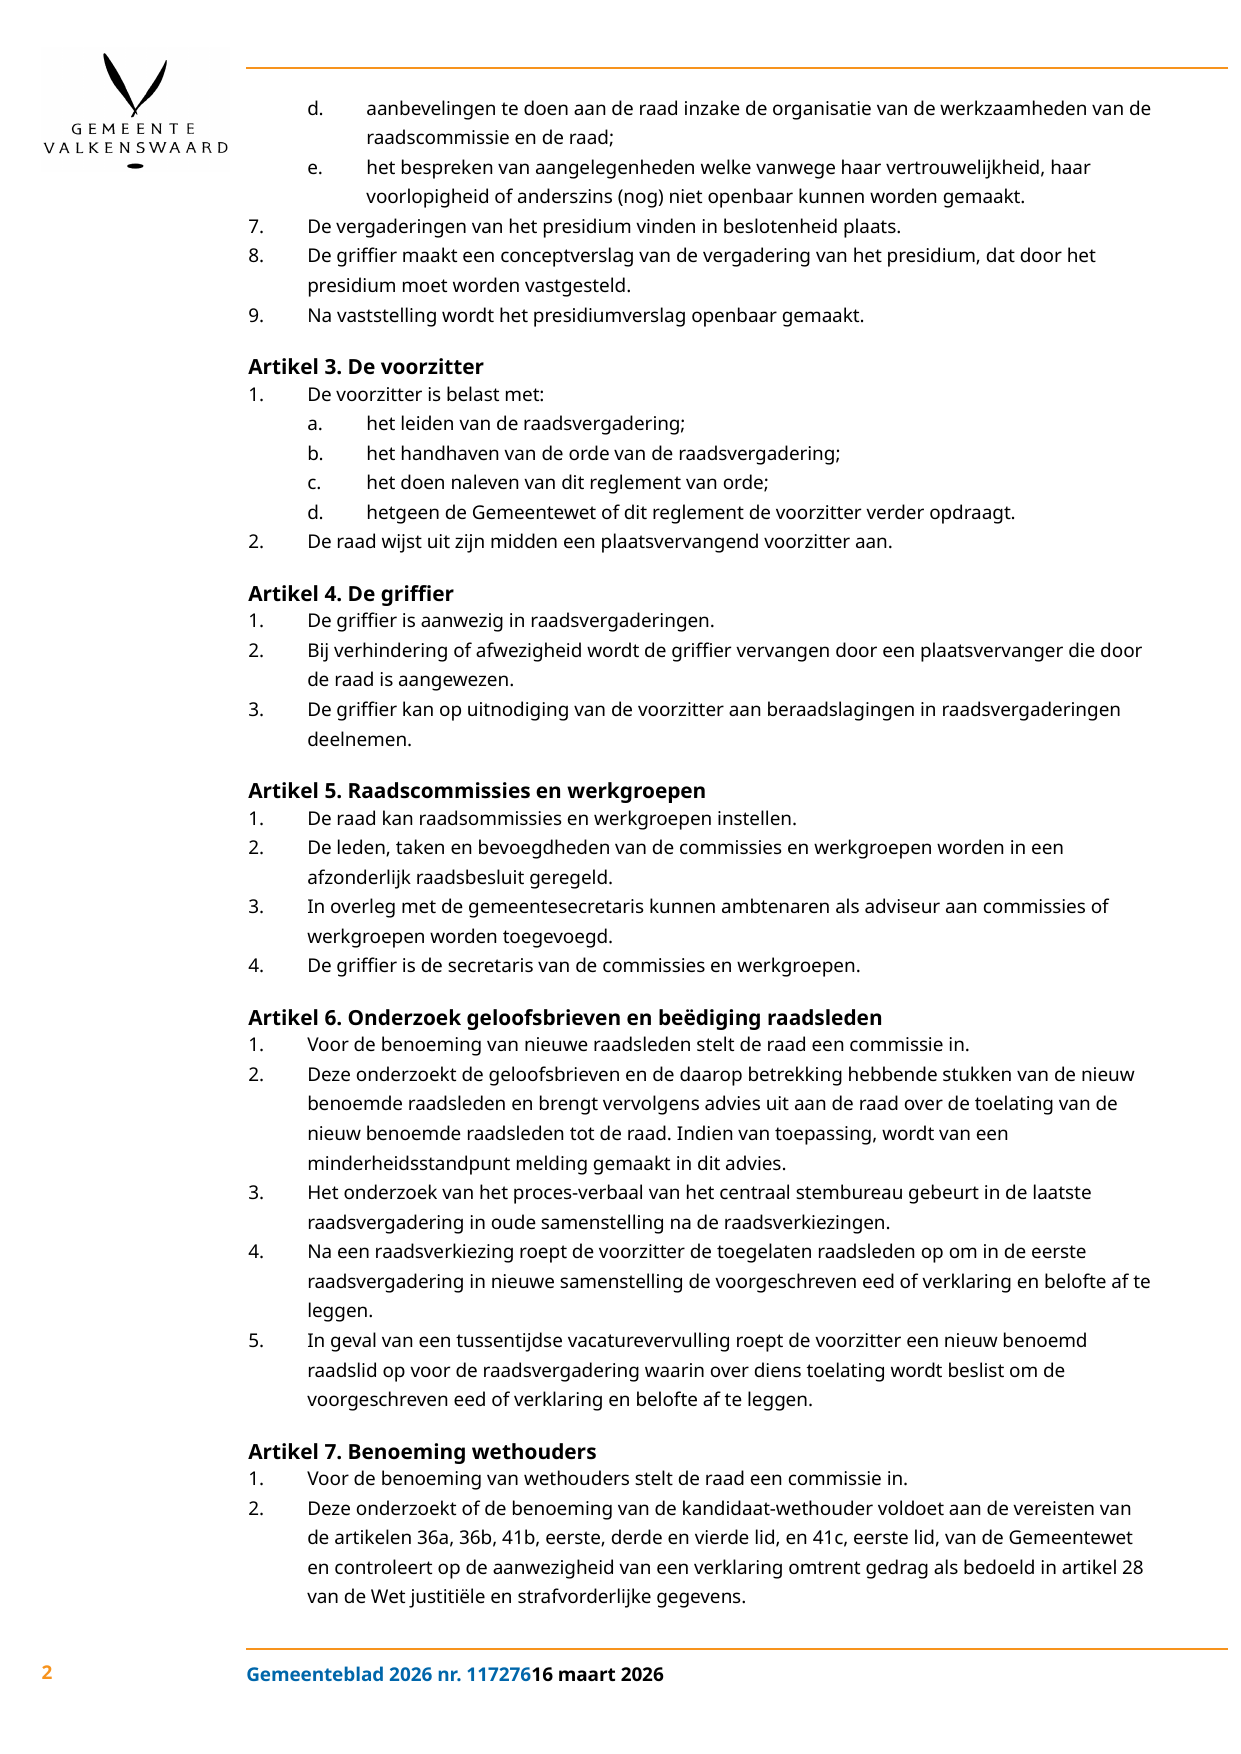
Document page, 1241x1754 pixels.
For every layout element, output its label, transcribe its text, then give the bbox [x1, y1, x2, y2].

list De raad wijst uit zijn midden een plaatsvervangend voorzitter aan. [248, 529, 1152, 554]
list Voor de benoeming van wethouders stelt de raad een commissie in. [248, 1465, 1152, 1491]
picture [41, 47, 231, 172]
list De griffier is aanwezig in raadsvergaderingen. [248, 607, 1152, 633]
list De raad kan raadsommissies en werkgroepen instellen. [248, 805, 1152, 830]
list De griffier is de secretaris van de commissies en werkgroepen. [248, 953, 1152, 978]
list Bij verhindering of afwezigheid wordt de griffier vervangen door een plaatsvervanger die door de raad is aangewezen. [248, 637, 1152, 692]
list aanbevelingen te doen aan de raad inzake de organisatie van de werkzaamheden van de raadscommissie en de raad; [307, 95, 1152, 150]
list De griffier kan op uitnodiging van de voorzitter aan beraadslagingen in raadsvergaderingen deelnemen. [248, 696, 1152, 752]
text Artikel 3. De voorzitter [248, 352, 1152, 381]
list In overleg met de gemeentesecretaris kunnen ambtenaren als adviseur aan commissies of werkgroepen worden toegevoegd. [248, 893, 1152, 949]
list hetgeen de Gemeentewet of dit reglement de voorzitter verder opdraagt. [307, 499, 1152, 525]
list De vergaderingen van het presidium vinden in beslotenheid plaats. [248, 213, 1152, 239]
list het doen naleven van dit reglement van orde; [307, 469, 1152, 495]
list Het onderzoek van het proces-verbaal van het centraal stembureau gebeurt in de laatste raadsvergadering in oude samenstelling na de raadsverkiezingen. [248, 1179, 1152, 1235]
list Deze onderzoekt of de benoeming van de kandidaat-wethouder voldoet aan de vereisten van de artikelen 36a, 36b, 41b, eerste, derde en vierde lid, en 41c, eerste lid, van de Gemeentewet en controleert op de aanwezigheid van een verklaring omtrent gedrag als bedoeld in artikel 28 van de Wet justitiële en strafvorderlijke gegevens. [248, 1495, 1152, 1609]
list Na een raadsverkiezing roept de voorzitter de toegelaten raadsleden op om in de eerste raadsvergadering in nieuwe samenstelling de voorgeschreven eed of verklaring en belofte af te leggen. [248, 1238, 1152, 1323]
text Artikel 4. De griffier [248, 579, 1152, 607]
list De leden, taken en bevoegdheden van de commissies en werkgroepen worden in een afzonderlijk raadsbesluit geregeld. [248, 834, 1152, 889]
list De griffier maakt een conceptverslag van de vergadering van het presidium, dat door het presidium moet worden vastgesteld. [248, 243, 1152, 298]
list het bespreken van aangelegenheden welke vanwege haar vertrouwelijkheid, haar voorlopigheid of anderszins (nog) niet openbaar kunnen worden gemaakt. [307, 154, 1152, 209]
text Artikel 6. Onderzoek geloofsbrieven en beëdiging raadsleden [248, 1003, 1152, 1031]
list De voorzitter is belast met: [248, 381, 1152, 406]
list het leiden van de raadsvergadering; [307, 410, 1152, 436]
list Na vaststelling wordt het presidiumverslag openbaar gemaakt. [248, 302, 1152, 328]
list Deze onderzoekt de geloofsbrieven en de daarop betrekking hebbende stukken van de nieuw benoemde raadsleden en brengt vervolgens advies uit aan de raad over de toelating van de nieuw benoemde raadsleden tot de raad. Indien van toepassing, wordt van een minderheidsstandpunt melding gemaakt in dit advies. [248, 1061, 1152, 1176]
list In geval van een tussentijdse vacaturevervulling roept de voorzitter een nieuw benoemd raadslid op voor de raadsvergadering waarin over diens toelating wordt beslist om de voorgeschreven eed of verklaring en belofte af te leggen. [248, 1327, 1152, 1412]
text Artikel 5. Raadscommissies en werkgroepen [248, 776, 1152, 805]
list Voor de benoeming van nieuwe raadsleden stelt de raad een commissie in. [248, 1031, 1152, 1057]
list het handhaven van de orde van de raadsvergadering; [307, 440, 1152, 466]
text Artikel 7. Benoeming wethouders [248, 1437, 1152, 1465]
